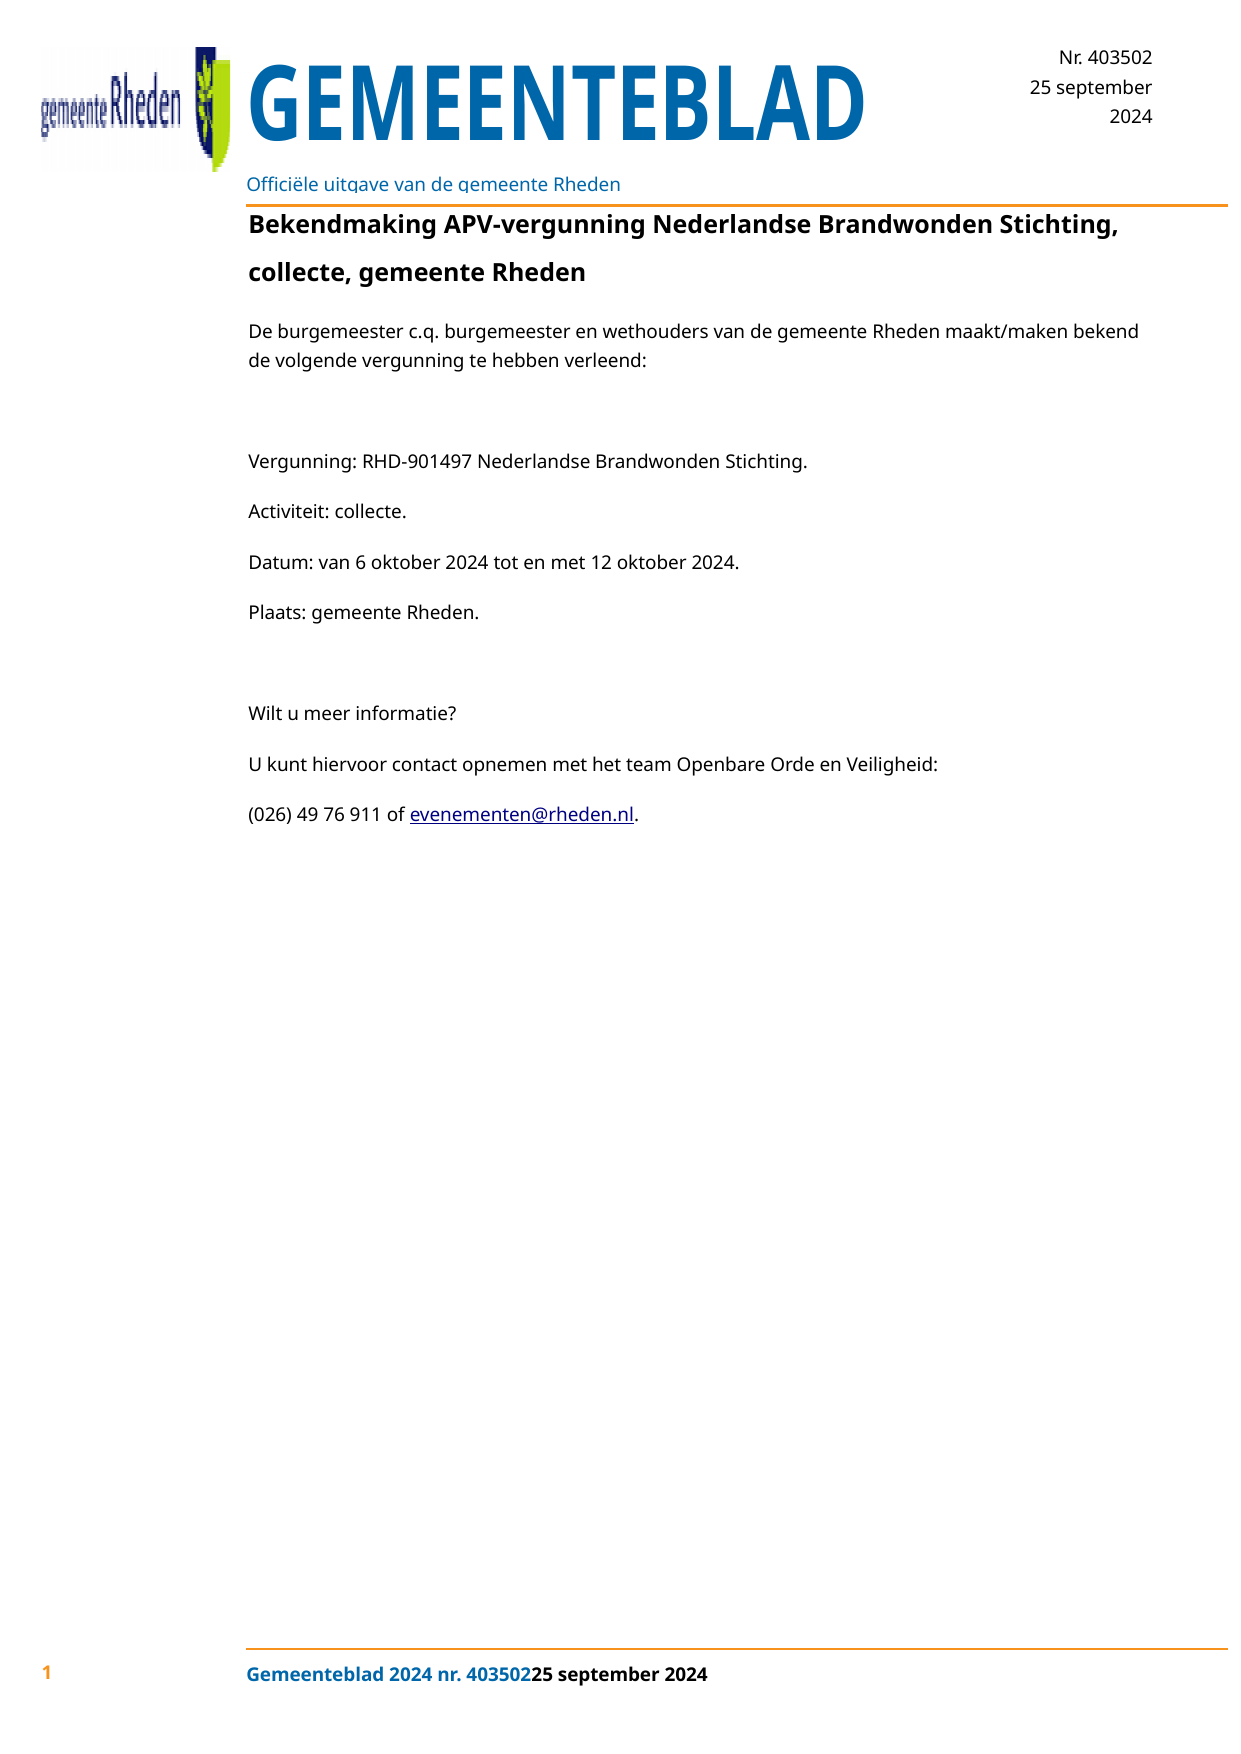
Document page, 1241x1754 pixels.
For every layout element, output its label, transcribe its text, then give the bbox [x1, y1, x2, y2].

text Vergunning: RHD-901497 Nederlandse Brandwonden Stichting. [248, 448, 1152, 474]
text Bekendmaking APV-vergunning Nederlandse Brandwonden Stichting, collecte, gemeente Rheden [248, 207, 1152, 288]
text U kunt hiervoor contact opnemen met het team Openbare Orde en Veiligheid: [248, 751, 1152, 777]
text (026) 49 76 911 of evenementen@rheden.nl. [248, 801, 1152, 827]
text Datum: van 6 oktober 2024 tot en met 12 oktober 2024. [248, 549, 1152, 575]
text Wilt u meer informatie? [248, 700, 1152, 726]
text Plaats: gemeente Rheden. [248, 599, 1152, 625]
text Activiteit: collecte. [248, 499, 1152, 524]
text De burgemeester c.q. burgemeester en wethouders van de gemeente Rheden maakt/maken bekend de volgende vergunning te hebben verleend: [248, 318, 1152, 373]
picture [41, 47, 231, 172]
